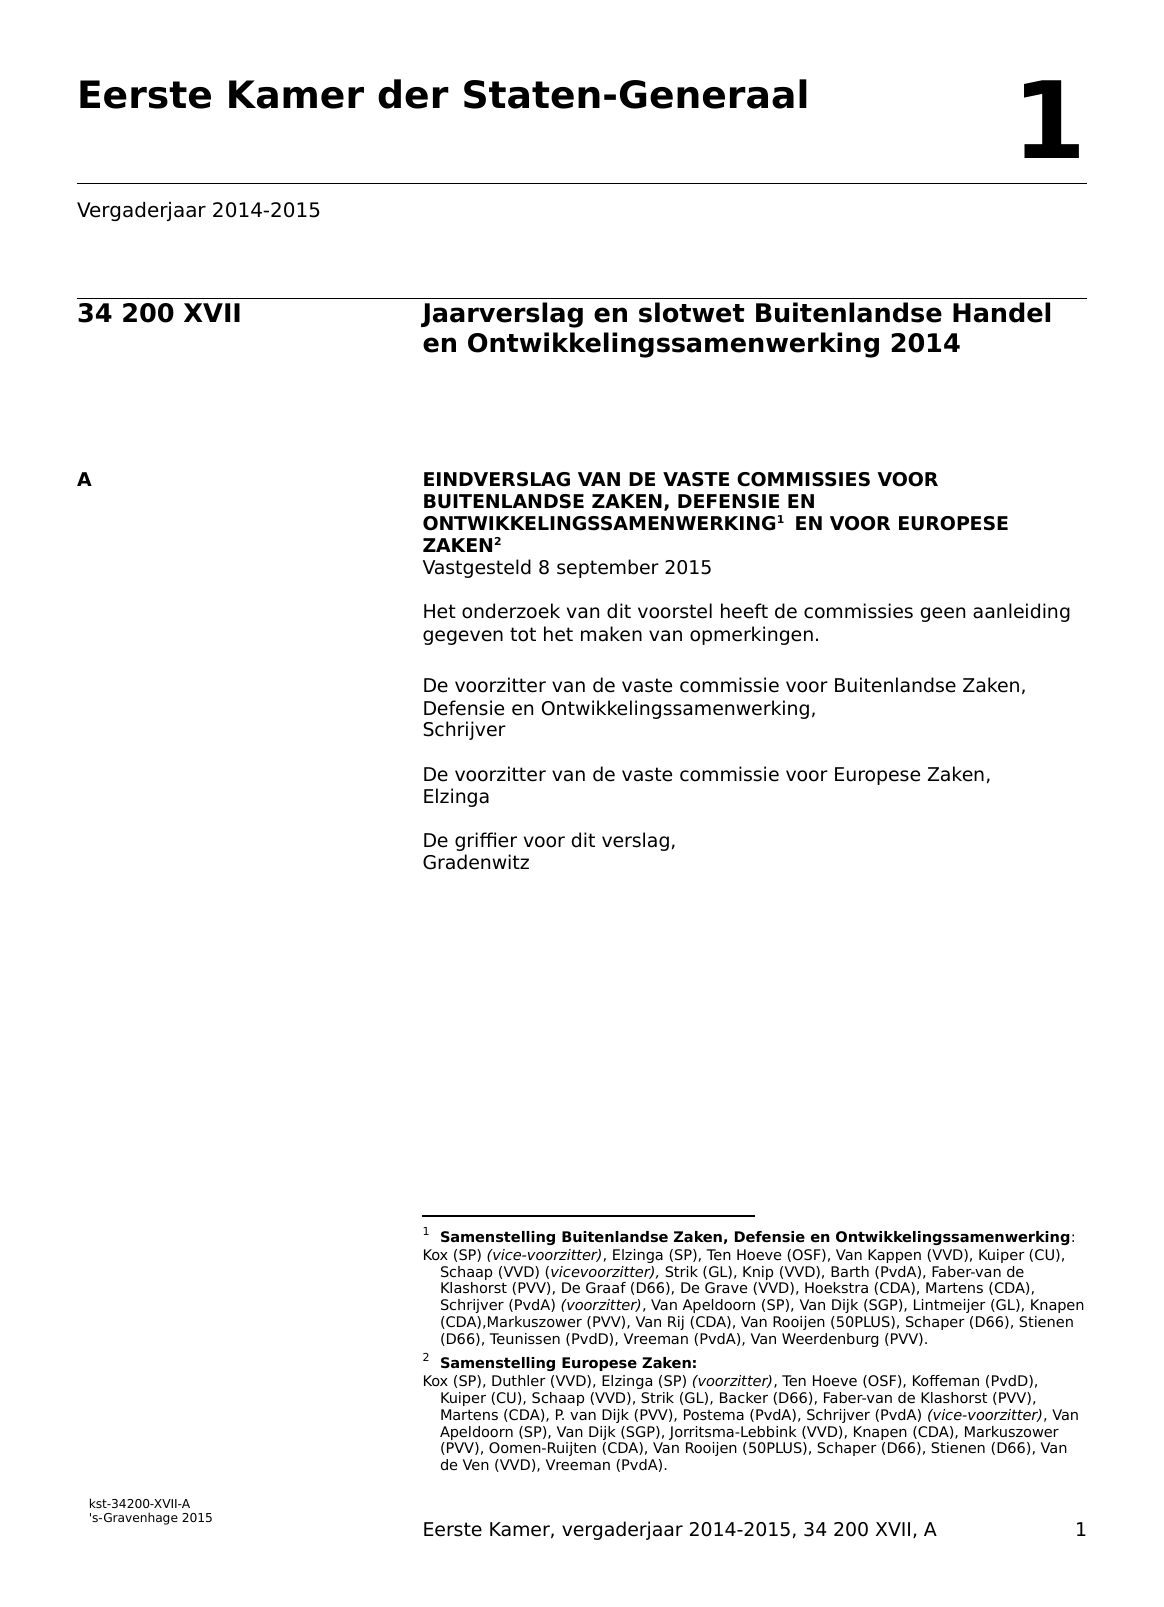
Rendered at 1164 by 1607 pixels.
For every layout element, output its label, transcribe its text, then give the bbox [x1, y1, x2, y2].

table_cell Vergaderjaar 2014-2015 [77, 184, 1087, 298]
table_header Eerste Kamer der Staten-Generaal [77, 59, 886, 183]
text Kox (SP), Duthler (VVD), Elzinga (SP) (voorzitter), Ten Hoeve (OSF), Koffeman (PvdD), Kuiper (CU), Schaap (VVD), Strik (GL), Backer (D66), Faber-van de Klashorst (PVV), Martens (CDA), P. van Dijk (PVV), Postema (PvdA), Schrijver (PvdA) (vice-voorzitter), Van Apeldoorn (SP), Van Dijk (SGP), Jorritsma-Lebbink (VVD), Knapen (CDA), Markuszower (PVV), Oomen-Ruijten (CDA), Van Rooijen (50PLUS), Schaper (D66), Stienen (D66), Van de Ven (VVD), Vreeman (PvdA). [422, 1373, 1087, 1474]
text Kox (SP) (vice-voorzitter), Elzinga (SP), Ten Hoeve (OSF), Van Kappen (VVD), Kuiper (CU), Schaap (VVD) (vicevoorzitter), Strik (GL), Knip (VVD), Barth (PvdA), Faber-van de Klashorst (PVV), De Graaf (D66), De Grave (VVD), Hoekstra (CDA), Martens (CDA), Schrijver (PvdA) (voorzitter), Van Apeldoorn (SP), Van Dijk (SGP), Lintmeijer (GL), Knapen (CDA),Markuszower (PVV), Van Rij (CDA), Van Rooijen (50PLUS), Schaper (D66), Stienen (D66), Teunissen (PvdD), Vreeman (PvdA), Van Weerdenburg (PVV). [422, 1247, 1087, 1348]
table_header 1 [886, 59, 1087, 183]
text De griffier voor dit verslag, Gradenwitz [422, 830, 1087, 874]
text 's-Gravenhage 2015 [88, 1511, 323, 1525]
text Het onderzoek van dit voorstel heeft de commissies geen aanleiding gegeven tot het maken van opmerkingen. [422, 601, 1087, 645]
text De voorzitter van de vaste commissie voor Europese Zaken, Elzinga [422, 763, 1087, 807]
text Samenstelling Europese Zaken: [422, 1351, 1087, 1373]
text De voorzitter van de vaste commissie voor Buitenlandse Zaken, Defensie en Ontwikkelingssamenwerking, Schrijver [422, 675, 1087, 741]
text kst-34200-XVII-A [88, 1497, 323, 1511]
subtitle A EINDVERSLAG VAN DE VASTE COMMISSIES VOOR BUITENLANDSE ZAKEN, DEFENSIE EN ONTWIKKELINGSSAMENWERKING EN VOOR EUROPESE ZAKEN [77, 469, 1087, 557]
text Vastgesteld 8 september 2015 [422, 557, 1087, 579]
subtitle 34 200 XVII Jaarverslag en slotwet Buitenlandse Handel en Ontwikkelingssamenwerking 2014 [77, 299, 1087, 358]
text Samenstelling Buitenlandse Zaken, Defensie en Ontwikkelingssamenwerking: [422, 1225, 1087, 1247]
